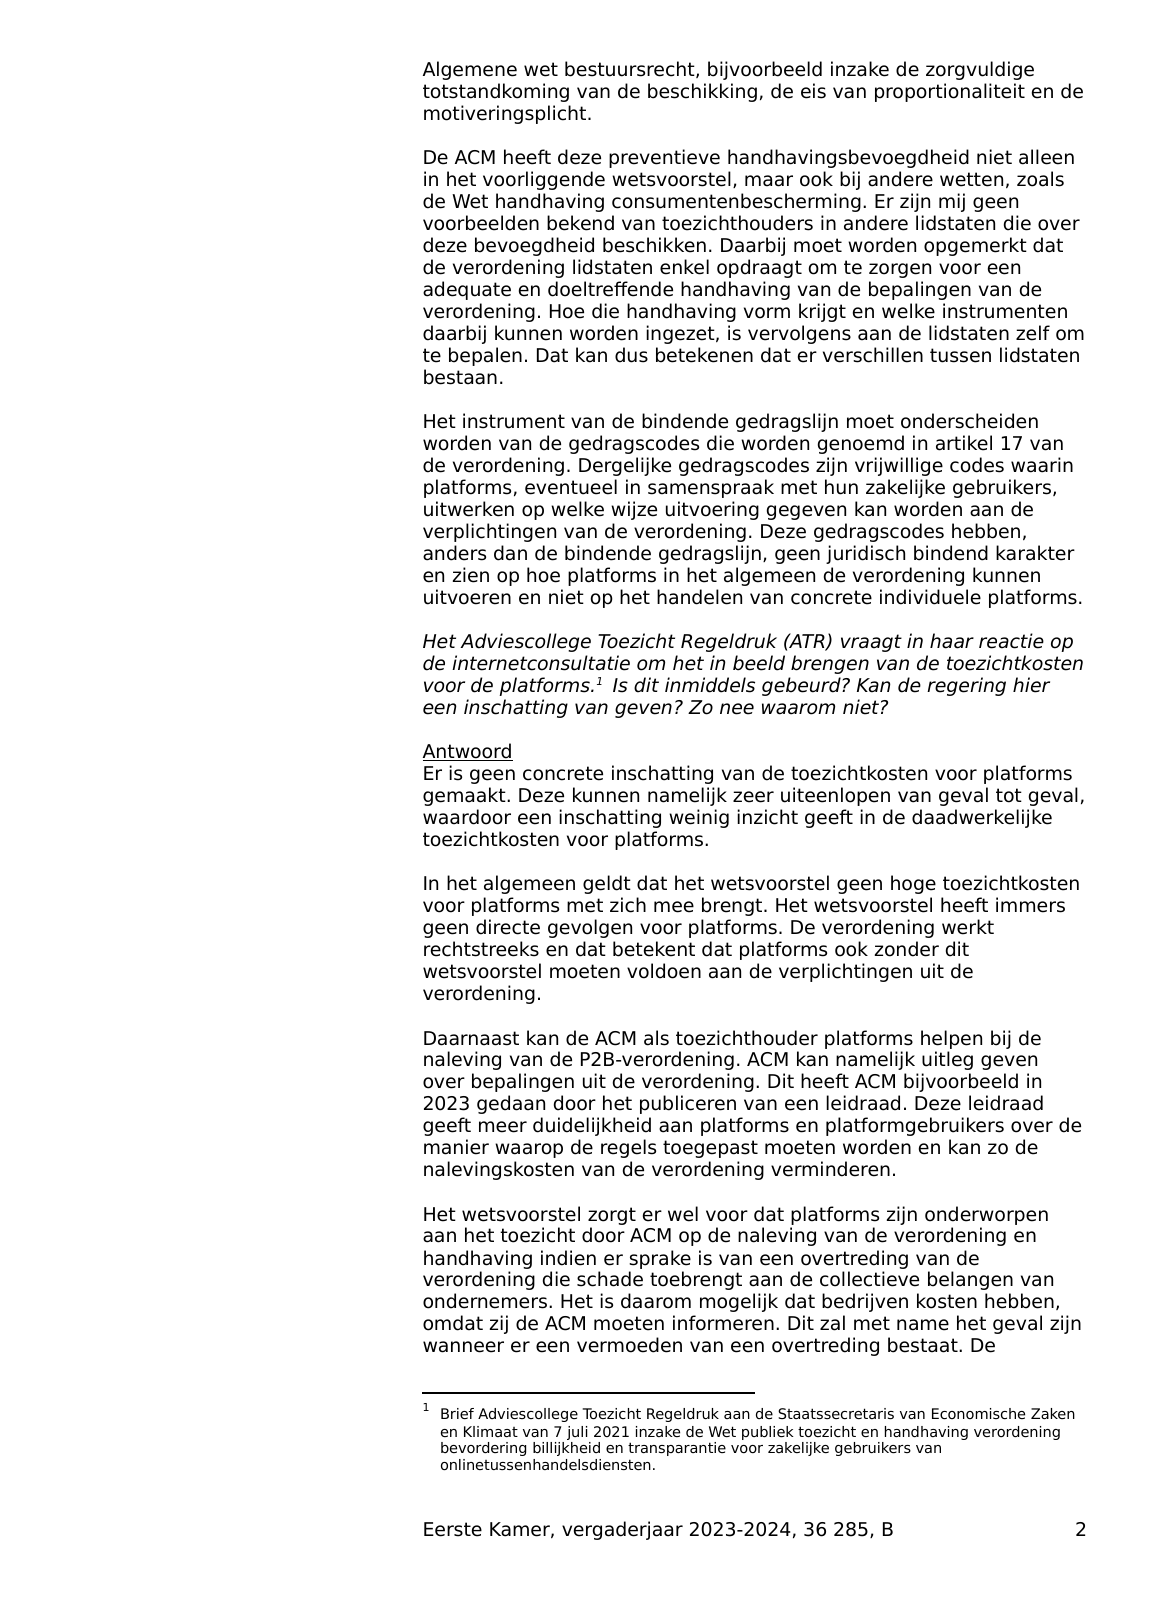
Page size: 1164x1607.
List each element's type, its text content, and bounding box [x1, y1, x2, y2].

text Daarnaast kan de ACM als toezichthouder platforms helpen bij de naleving van de P2B-verordening. ACM kan namelijk uitleg geven over bepalingen uit de verordening. Dit heeft ACM bijvoorbeeld in 2023 gedaan door het publiceren van een leidraad. Deze leidraad geeft meer duidelijkheid aan platforms en platformgebruikers over de manier waarop de regels toegepast moeten worden en kan zo de nalevingskosten van de verordening verminderen. [422, 1027, 1087, 1181]
text Er is geen concrete inschatting van de toezichtkosten voor platforms gemaakt. Deze kunnen namelijk zeer uiteenlopen van geval tot geval, waardoor een inschatting weinig inzicht geeft in de daadwerkelijke toezichtkosten voor platforms. [422, 763, 1087, 851]
text Brief Adviescollege Toezicht Regeldruk aan de Staatssecretaris van Economische Zaken en Klimaat van 7 juli 2021 inzake de Wet publiek toezicht en handhaving verordening bevordering billijkheid en transparantie voor zakelijke gebruikers van onlinetussenhandelsdiensten. [422, 1402, 1087, 1474]
text Algemene wet bestuursrecht, bijvoorbeeld inzake de zorgvuldige totstandkoming van de beschikking, de eis van proportionaliteit en de motiveringsplicht. [422, 59, 1087, 125]
text Het instrument van de bindende gedragslijn moet onderscheiden worden van de gedragscodes die worden genoemd in artikel 17 van de verordening. Dergelijke gedragscodes zijn vrijwillige codes waarin platforms, eventueel in samenspraak met hun zakelijke gebruikers, uitwerken op welke wijze uitvoering gegeven kan worden aan de verplichtingen van de verordening. Deze gedragscodes hebben, anders dan de bindende gedragslijn, geen juridisch bindend karakter en zien op hoe platforms in het algemeen de verordening kunnen uitvoeren en niet op het handelen van concrete individuele platforms. [422, 411, 1087, 609]
text De ACM heeft deze preventieve handhavingsbevoegdheid niet alleen in het voorliggende wetsvoorstel, maar ook bij andere wetten, zoals de Wet handhaving consumentenbescherming. Er zijn mij geen voorbeelden bekend van toezichthouders in andere lidstaten die over deze bevoegdheid beschikken. Daarbij moet worden opgemerkt dat de verordening lidstaten enkel opdraagt om te zorgen voor een adequate en doeltreffende handhaving van de bepalingen van de verordening. Hoe die handhaving vorm krijgt en welke instrumenten daarbij kunnen worden ingezet, is vervolgens aan de lidstaten zelf om te bepalen. Dat kan dus betekenen dat er verschillen tussen lidstaten bestaan. [422, 147, 1087, 389]
text Antwoord [422, 741, 1087, 763]
text Het wetsvoorstel zorgt er wel voor dat platforms zijn onderworpen aan het toezicht door ACM op de naleving van de verordening en handhaving indien er sprake is van een overtreding van de verordening die schade toebrengt aan de collectieve belangen van ondernemers. Het is daarom mogelijk dat bedrijven kosten hebben, omdat zij de ACM moeten informeren. Dit zal met name het geval zijn wanneer er een vermoeden van een overtreding bestaat. De [422, 1203, 1087, 1357]
text In het algemeen geldt dat het wetsvoorstel geen hoge toezichtkosten voor platforms met zich mee brengt. Het wetsvoorstel heeft immers geen directe gevolgen voor platforms. De verordening werkt rechtstreeks en dat betekent dat platforms ook zonder dit wetsvoorstel moeten voldoen aan de verplichtingen uit de verordening. [422, 873, 1087, 1005]
text Het Adviescollege Toezicht Regeldruk (ATR) vraagt in haar reactie op de internetconsultatie om het in beeld brengen van de toezichtkosten voor de platforms. Is dit inmiddels gebeurd? Kan de regering hier een inschatting van geven? Zo nee waarom niet? [422, 631, 1087, 719]
